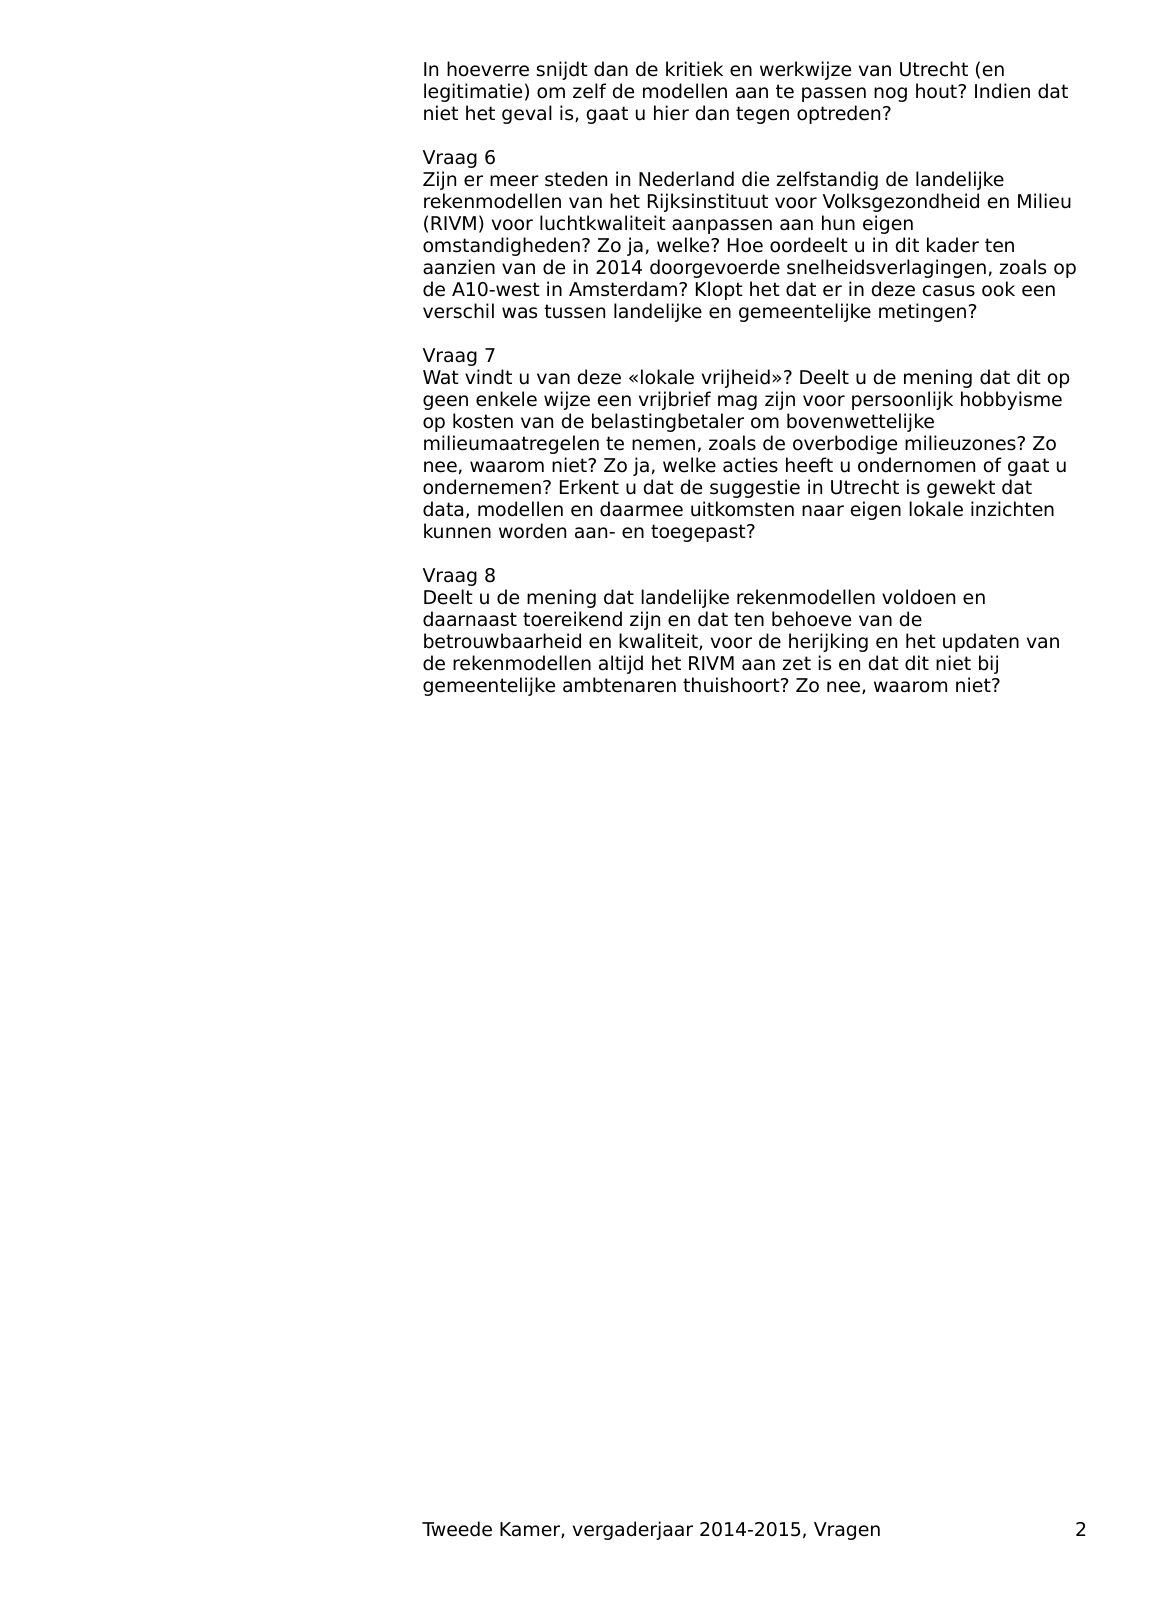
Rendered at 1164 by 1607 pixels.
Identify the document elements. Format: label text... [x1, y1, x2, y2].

text Zijn er meer steden in Nederland die zelfstandig de landelijke rekenmodellen van het Rijksinstituut voor Volksgezondheid en Milieu (RIVM) voor luchtkwaliteit aanpassen aan hun eigen omstandigheden? Zo ja, welke? Hoe oordeelt u in dit kader ten aanzien van de in 2014 doorgevoerde snelheidsverlagingen, zoals op de A10-west in Amsterdam? Klopt het dat er in deze casus ook een verschil was tussen landelijke en gemeentelijke metingen? [422, 169, 1087, 323]
text Vraag 6 [422, 147, 1087, 169]
text Wat vindt u van deze «lokale vrijheid»? Deelt u de mening dat dit op geen enkele wijze een vrijbrief mag zijn voor persoonlijk hobbyisme op kosten van de belastingbetaler om bovenwettelijke milieumaatregelen te nemen, zoals de overbodige milieuzones? Zo nee, waarom niet? Zo ja, welke acties heeft u ondernomen of gaat u ondernemen? Erkent u dat de suggestie in Utrecht is gewekt dat data, modellen en daarmee uitkomsten naar eigen lokale inzichten kunnen worden aan- en toegepast? [422, 367, 1087, 543]
text Vraag 8 [422, 565, 1087, 587]
text In hoeverre snijdt dan de kritiek en werkwijze van Utrecht (en legitimatie) om zelf de modellen aan te passen nog hout? Indien dat niet het geval is, gaat u hier dan tegen optreden? [422, 59, 1087, 125]
text Deelt u de mening dat landelijke rekenmodellen voldoen en daarnaast toereikend zijn en dat ten behoeve van de betrouwbaarheid en kwaliteit, voor de herijking en het updaten van de rekenmodellen altijd het RIVM aan zet is en dat dit niet bij gemeentelijke ambtenaren thuishoort? Zo nee, waarom niet? [422, 587, 1087, 697]
text Vraag 7 [422, 345, 1087, 367]
